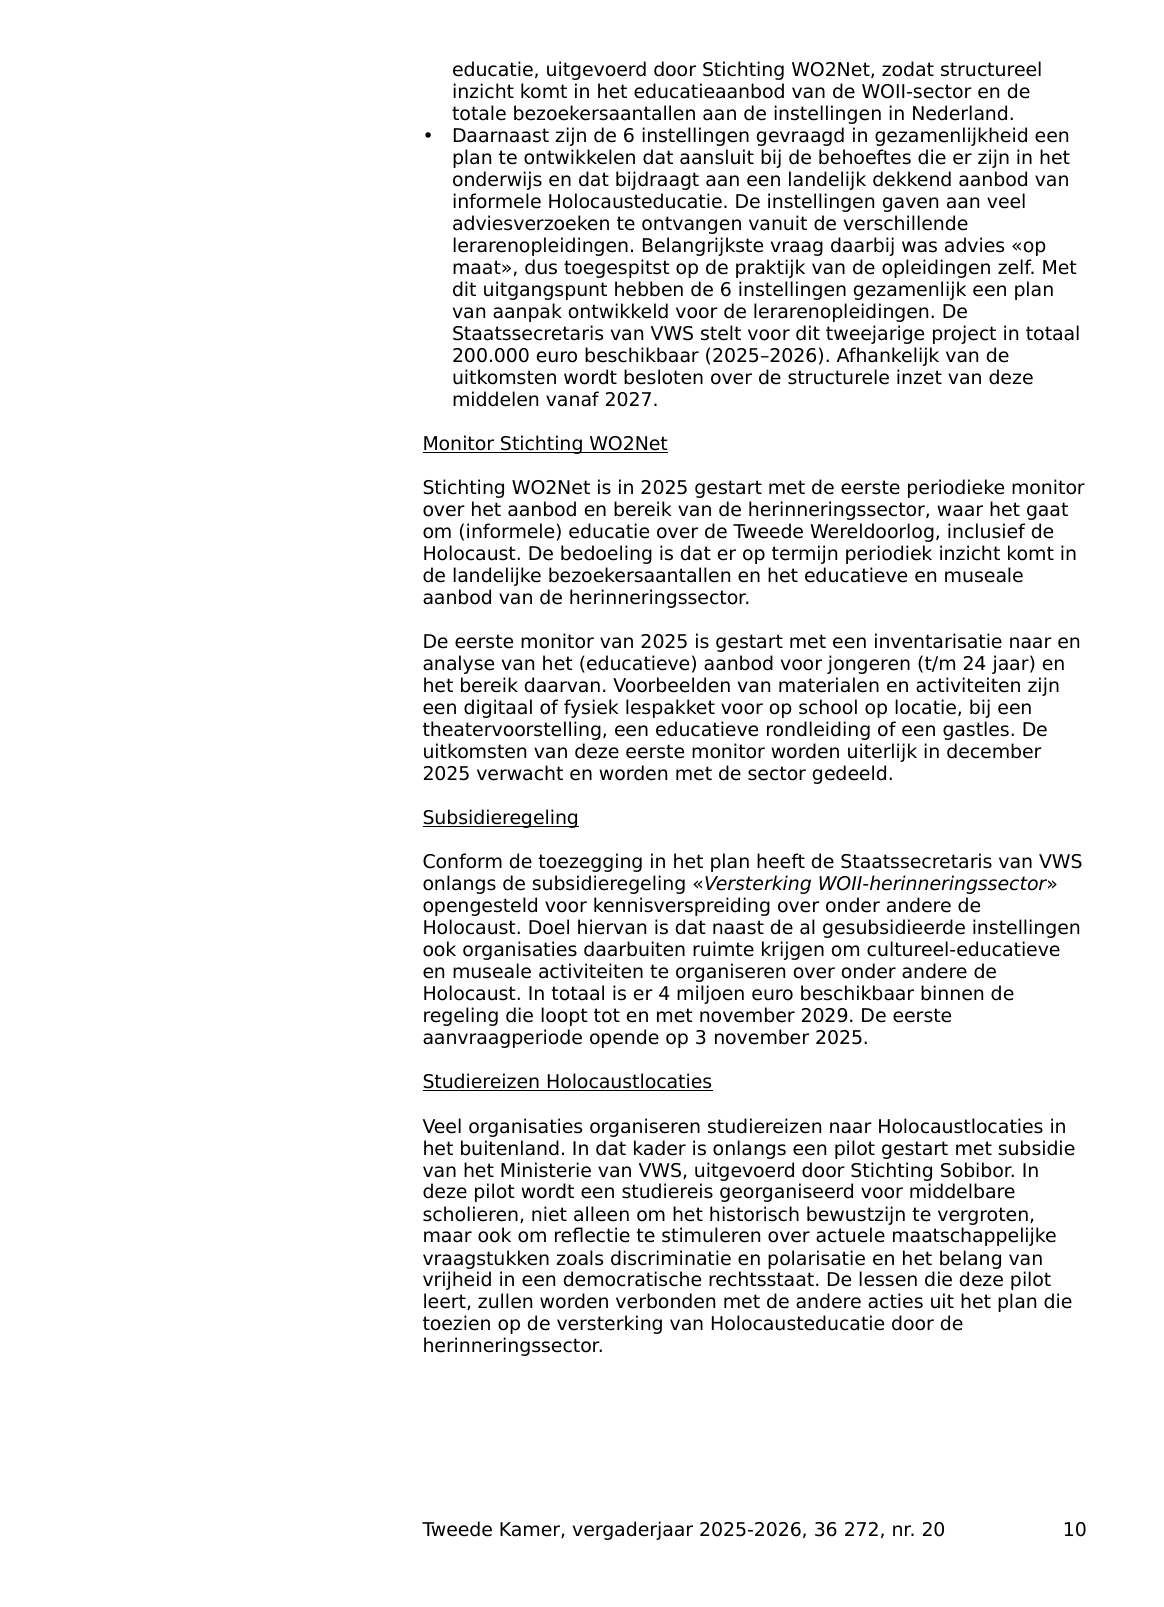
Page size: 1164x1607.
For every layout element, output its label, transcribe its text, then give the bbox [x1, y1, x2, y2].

subtitle Subsidieregeling [422, 807, 1087, 829]
subtitle Monitor Stichting WO2Net [422, 433, 1087, 455]
text educatie, uitgevoerd door Stichting WO2Net, zodat structureel inzicht komt in het educatieaanbod van de WOII-sector en de totale bezoekersaantallen aan de instellingen in Nederland. [422, 59, 1087, 125]
text De eerste monitor van 2025 is gestart met een inventarisatie naar en analyse van het (educatieve) aanbod voor jongeren (t/m 24 jaar) en het bereik daarvan. Voorbeelden van materialen en activiteiten zijn een digitaal of fysiek lespakket voor op school op locatie, bij een theatervoorstelling, een educatieve rondleiding of een gastles. De uitkomsten van deze eerste monitor worden uiterlijk in december 2025 verwacht en worden met de sector gedeeld. [422, 631, 1087, 785]
text Stichting WO2Net is in 2025 gestart met de eerste periodieke monitor over het aanbod en bereik van de herinneringssector, waar het gaat om (informele) educatie over de Tweede Wereldoorlog, inclusief de Holocaust. De bedoeling is dat er op termijn periodiek inzicht komt in de landelijke bezoekersaantallen en het educatieve en museale aanbod van de herinneringssector. [422, 477, 1087, 609]
text • Daarnaast zijn de 6 instellingen gevraagd in gezamenlijkheid een plan te ontwikkelen dat aansluit bij de behoeftes die er zijn in het onderwijs en dat bijdraagt aan een landelijk dekkend aanbod van informele Holocausteducatie. De instellingen gaven aan veel adviesverzoeken te ontvangen vanuit de verschillende lerarenopleidingen. Belangrijkste vraag daarbij was advies «op maat», dus toegespitst op de praktijk van de opleidingen zelf. Met dit uitgangspunt hebben de 6 instellingen gezamenlijk een plan van aanpak ontwikkeld voor de lerarenopleidingen. De Staatssecretaris van VWS stelt voor dit tweejarige project in totaal 200.000 euro beschikbaar (2025–2026). Afhankelijk van de uitkomsten wordt besloten over de structurele inzet van deze middelen vanaf 2027. [422, 125, 1087, 411]
text Conform de toezegging in het plan heeft de Staatssecretaris van VWS onlangs de subsidieregeling «Versterking WOII-herinneringssector» opengesteld voor kennisverspreiding over onder andere de Holocaust. Doel hiervan is dat naast de al gesubsidieerde instellingen ook organisaties daarbuiten ruimte krijgen om cultureel-educatieve en museale activiteiten te organiseren over onder andere de Holocaust. In totaal is er 4 miljoen euro beschikbaar binnen de regeling die loopt tot en met november 2029. De eerste aanvraagperiode opende op 3 november 2025. [422, 851, 1087, 1049]
text Veel organisaties organiseren studiereizen naar Holocaustlocaties in het buitenland. In dat kader is onlangs een pilot gestart met subsidie van het Ministerie van VWS, uitgevoerd door Stichting Sobibor. In deze pilot wordt een studiereis georganiseerd voor middelbare scholieren, niet alleen om het historisch bewustzijn te vergroten, maar ook om reflectie te stimuleren over actuele maatschappelijke vraagstukken zoals discriminatie en polarisatie en het belang van vrijheid in een democratische rechtsstaat. De lessen die deze pilot leert, zullen worden verbonden met de andere acties uit het plan die toezien op de versterking van Holocausteducatie door de herinneringssector. [422, 1116, 1087, 1357]
subtitle Studiereizen Holocaustlocaties [422, 1071, 1087, 1093]
